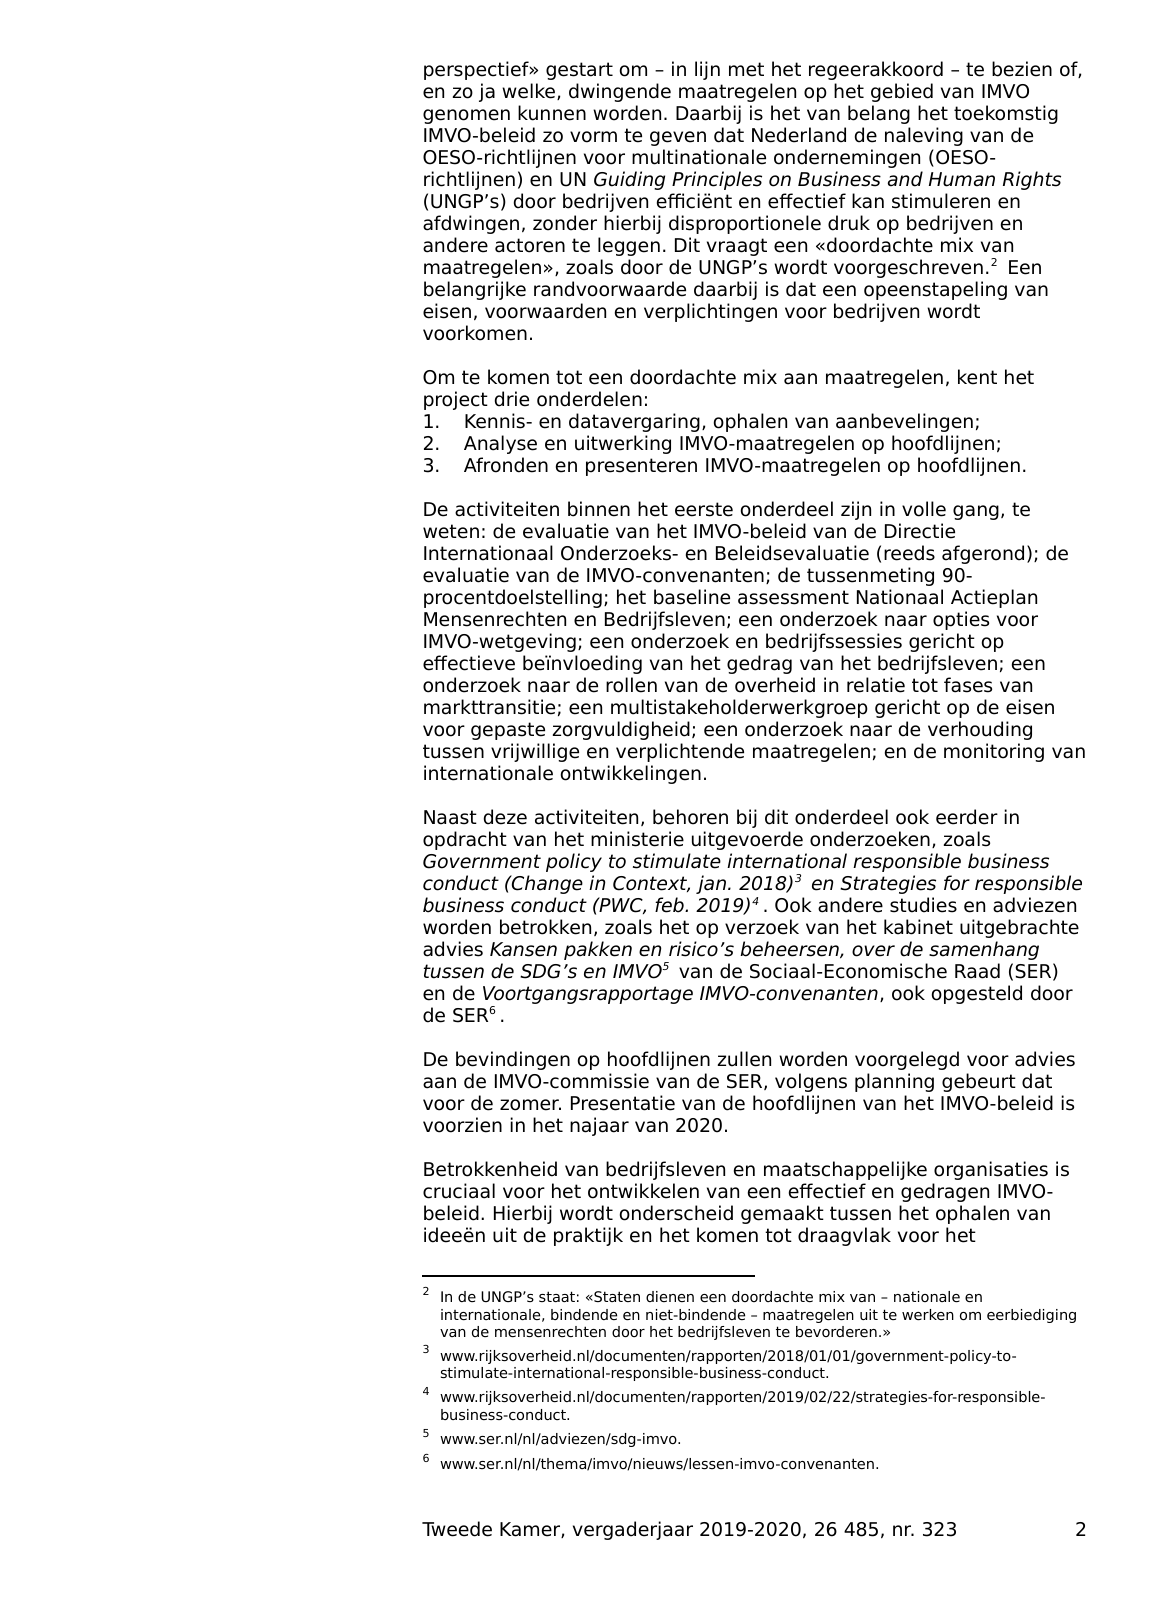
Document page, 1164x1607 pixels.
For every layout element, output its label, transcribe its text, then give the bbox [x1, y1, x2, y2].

text In de UNGP’s staat: «Staten dienen een doordachte mix van – nationale en internationale, bindende en niet-bindende – maatregelen uit te werken om eerbiediging van de mensenrechten door het bedrijfsleven te bevorderen.» [422, 1285, 1087, 1341]
text 1. Kennis- en datavergaring, ophalen van aanbevelingen; [422, 411, 1087, 433]
text www.ser.nl/nl/thema/imvo/nieuws/lessen-imvo-convenanten. [422, 1452, 1087, 1474]
text 2. Analyse en uitwerking IMVO-maatregelen op hoofdlijnen; [422, 433, 1087, 455]
text Betrokkenheid van bedrijfsleven en maatschappelijke organisaties is cruciaal voor het ontwikkelen van een effectief en gedragen IMVO-beleid. Hierbij wordt onderscheid gemaakt tussen het ophalen van ideeën uit de praktijk en het komen tot draagvlak voor het [422, 1159, 1087, 1247]
text Naast deze activiteiten, behoren bij dit onderdeel ook eerder in opdracht van het ministerie uitgevoerde onderzoeken, zoals Government policy to stimulate international responsible business conduct (Change in Context, jan. 2018) en Strategies for responsible business conduct (PWC, feb. 2019). Ook andere studies en adviezen worden betrokken, zoals het op verzoek van het kabinet uitgebrachte advies Kansen pakken en risico’s beheersen, over de samenhang tussen de SDG’s en IMVO van de Sociaal-Economische Raad (SER) en de Voortgangsrapportage IMVO-convenanten, ook opgesteld door de SER. [422, 807, 1087, 1027]
text www.ser.nl/nl/adviezen/sdg-imvo. [422, 1427, 1087, 1449]
text De bevindingen op hoofdlijnen zullen worden voorgelegd voor advies aan de IMVO-commissie van de SER, volgens planning gebeurt dat voor de zomer. Presentatie van de hoofdlijnen van het IMVO-beleid is voorzien in het najaar van 2020. [422, 1049, 1087, 1137]
text Om te komen tot een doordachte mix aan maatregelen, kent het project drie onderdelen: [422, 367, 1087, 411]
text 3. Afronden en presenteren IMVO-maatregelen op hoofdlijnen. [422, 455, 1087, 477]
text www.rijksoverheid.nl/documenten/rapporten/2018/01/01/government-policy-to-stimulate-international-responsible-business-conduct. [422, 1343, 1087, 1382]
text De activiteiten binnen het eerste onderdeel zijn in volle gang, te weten: de evaluatie van het IMVO-beleid van de Directie Internationaal Onderzoeks- en Beleidsevaluatie (reeds afgerond); de evaluatie van de IMVO-convenanten; de tussenmeting 90-procentdoelstelling; het baseline assessment Nationaal Actieplan Mensenrechten en Bedrijfsleven; een onderzoek naar opties voor IMVO-wetgeving; een onderzoek en bedrijfssessies gericht op effectieve beïnvloeding van het gedrag van het bedrijfsleven; een onderzoek naar de rollen van de overheid in relatie tot fases van markttransitie; een multistakeholderwerkgroep gericht op de eisen voor gepaste zorgvuldigheid; een onderzoek naar de verhouding tussen vrijwillige en verplichtende maatregelen; en de monitoring van internationale ontwikkelingen. [422, 499, 1087, 785]
text perspectief» gestart om – in lijn met het regeerakkoord – te bezien of, en zo ja welke, dwingende maatregelen op het gebied van IMVO genomen kunnen worden. Daarbij is het van belang het toekomstig IMVO-beleid zo vorm te geven dat Nederland de naleving van de OESO-richtlijnen voor multinationale ondernemingen (OESO-richtlijnen) en UN Guiding Principles on Business and Human Rights (UNGP’s) door bedrijven efficiënt en effectief kan stimuleren en afdwingen, zonder hierbij disproportionele druk op bedrijven en andere actoren te leggen. Dit vraagt een «doordachte mix van maatregelen», zoals door de UNGP’s wordt voorgeschreven. Een belangrijke randvoorwaarde daarbij is dat een opeenstapeling van eisen, voorwaarden en verplichtingen voor bedrijven wordt voorkomen. [422, 59, 1087, 345]
text www.rijksoverheid.nl/documenten/rapporten/2019/02/22/strategies-for-responsible-business-conduct. [422, 1385, 1087, 1424]
